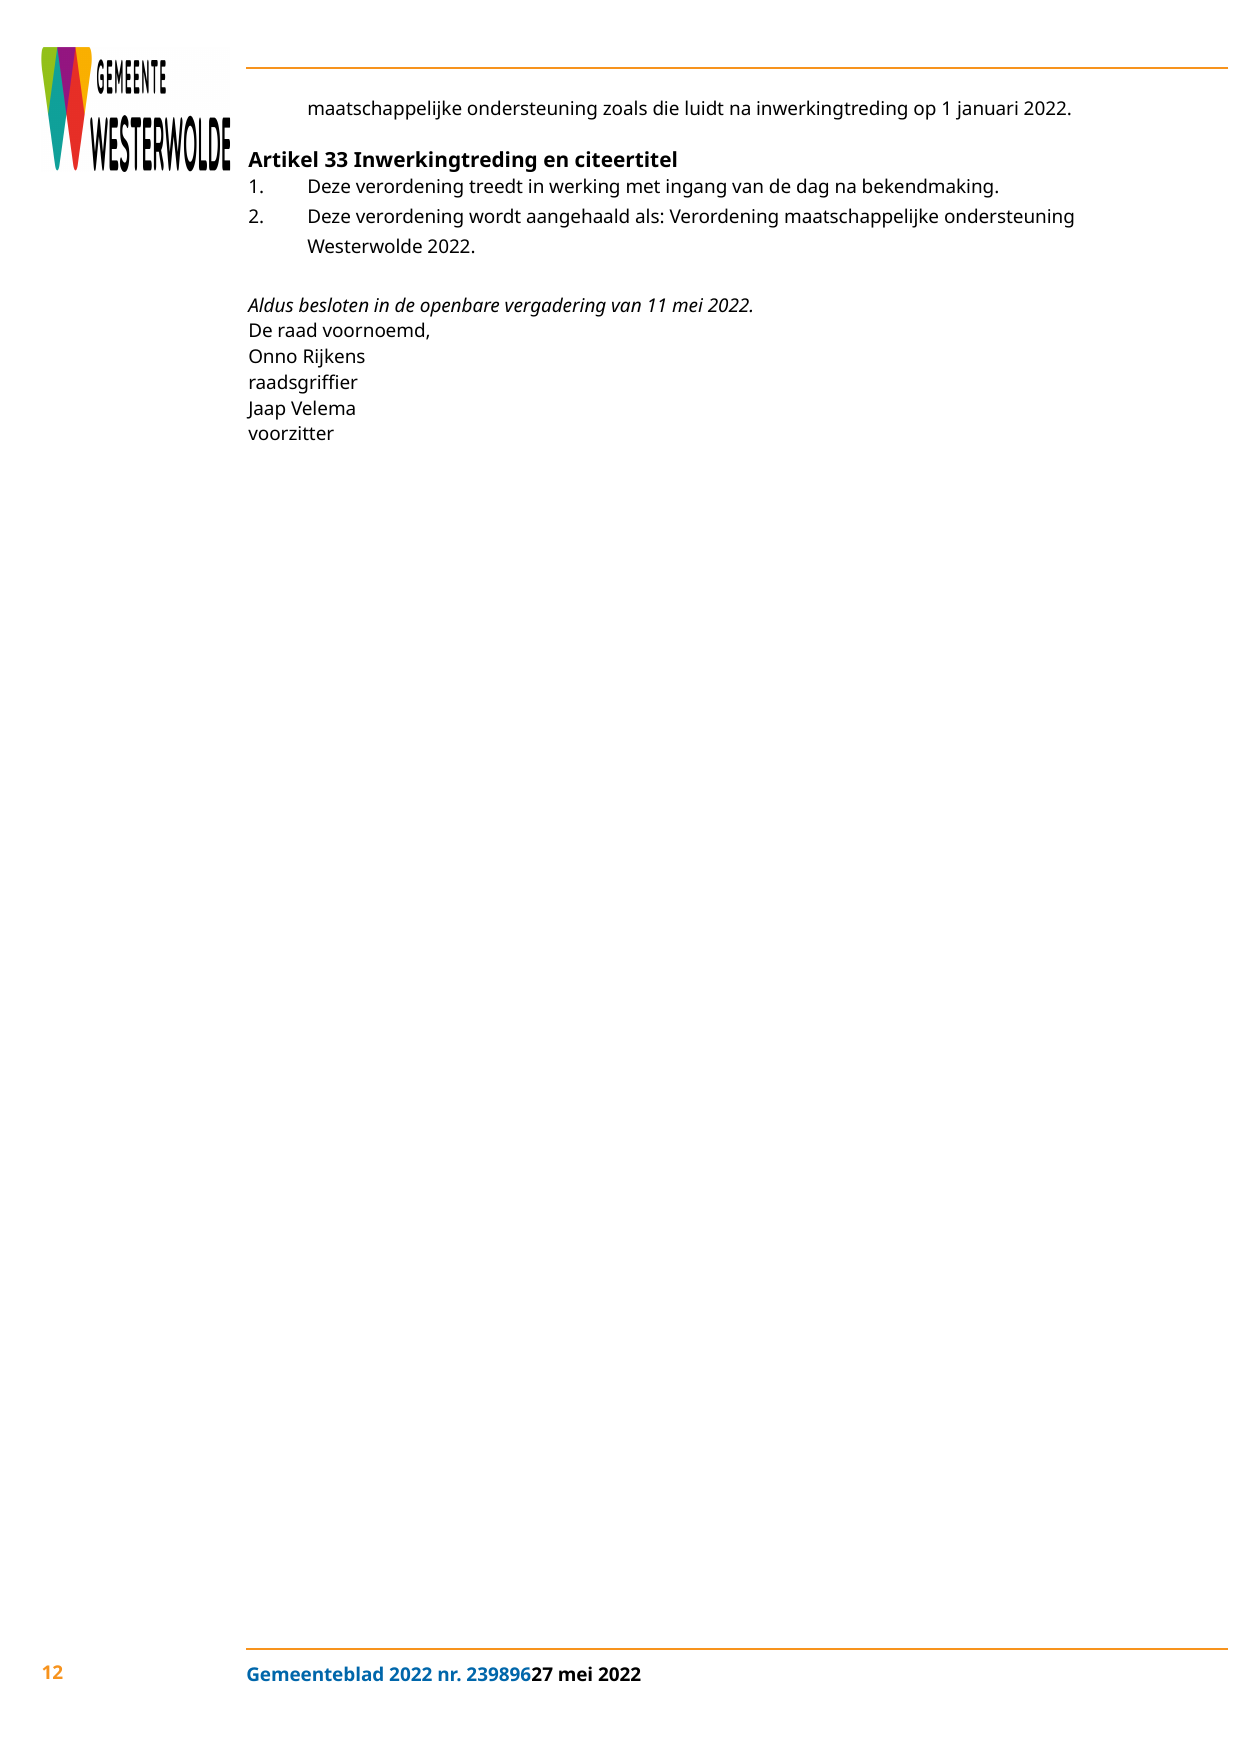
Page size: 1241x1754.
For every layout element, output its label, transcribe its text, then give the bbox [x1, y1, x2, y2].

list Deze verordening treedt in werking met ingang van de dag na bekendmaking. [248, 174, 1152, 199]
list maatschappelijke ondersteuning zoals die luidt na inwerkingtreding op 1 januari 2022. [248, 95, 1152, 121]
text Artikel 33 Inwerkingtreding en citeertitel [248, 145, 1152, 174]
text Aldus besloten in de openbare vergadering van 11 mei 2022. [248, 292, 1152, 318]
picture [41, 47, 231, 172]
text Onno Rijkens [248, 343, 1152, 369]
text voorzitter [248, 421, 1152, 446]
list Deze verordening wordt aangehaald als: Verordening maatschappelijke ondersteuning Westerwolde 2022. [248, 203, 1152, 258]
text raadsgriffier [248, 369, 1152, 395]
text Jaap Velema [248, 395, 1152, 421]
text De raad voornoemd, [248, 318, 1152, 343]
